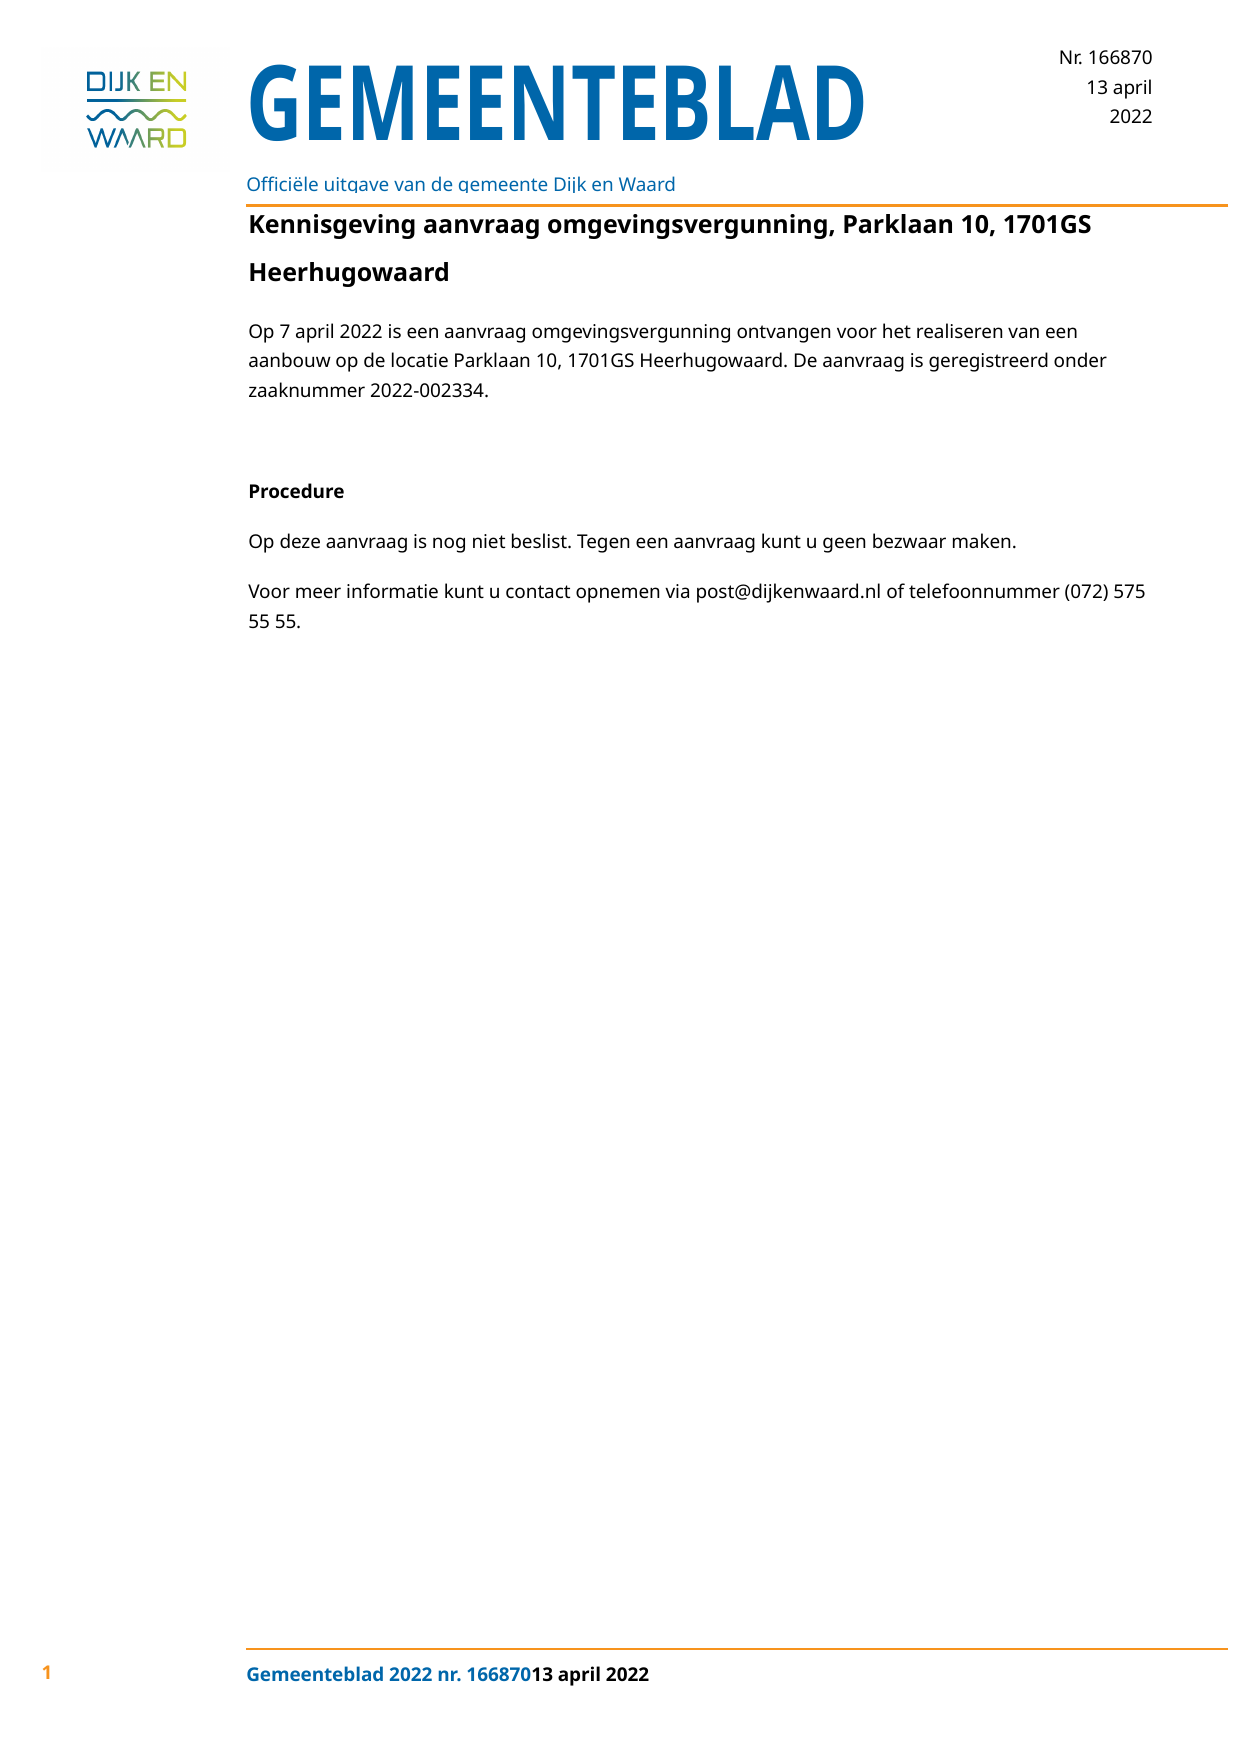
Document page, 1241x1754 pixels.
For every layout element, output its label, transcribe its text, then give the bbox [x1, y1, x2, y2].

text Op 7 april 2022 is een aanvraag omgevingsvergunning ontvangen voor het realiseren van een aanbouw op de locatie Parklaan 10, 1701GS Heerhugowaard. De aanvraag is geregistreerd onder zaaknummer 2022-002334. [248, 318, 1152, 403]
text Op deze aanvraag is nog niet beslist. Tegen een aanvraag kunt u geen bezwaar maken. [248, 528, 1152, 554]
picture [41, 47, 231, 172]
text Kennisgeving aanvraag omgevingsvergunning, Parklaan 10, 1701GS Heerhugowaard [248, 207, 1152, 288]
text Procedure [248, 478, 1152, 504]
text Voor meer informatie kunt u contact opnemen via post@dijkenwaard.nl of telefoonnummer (072) 575 55 55. [248, 579, 1152, 634]
